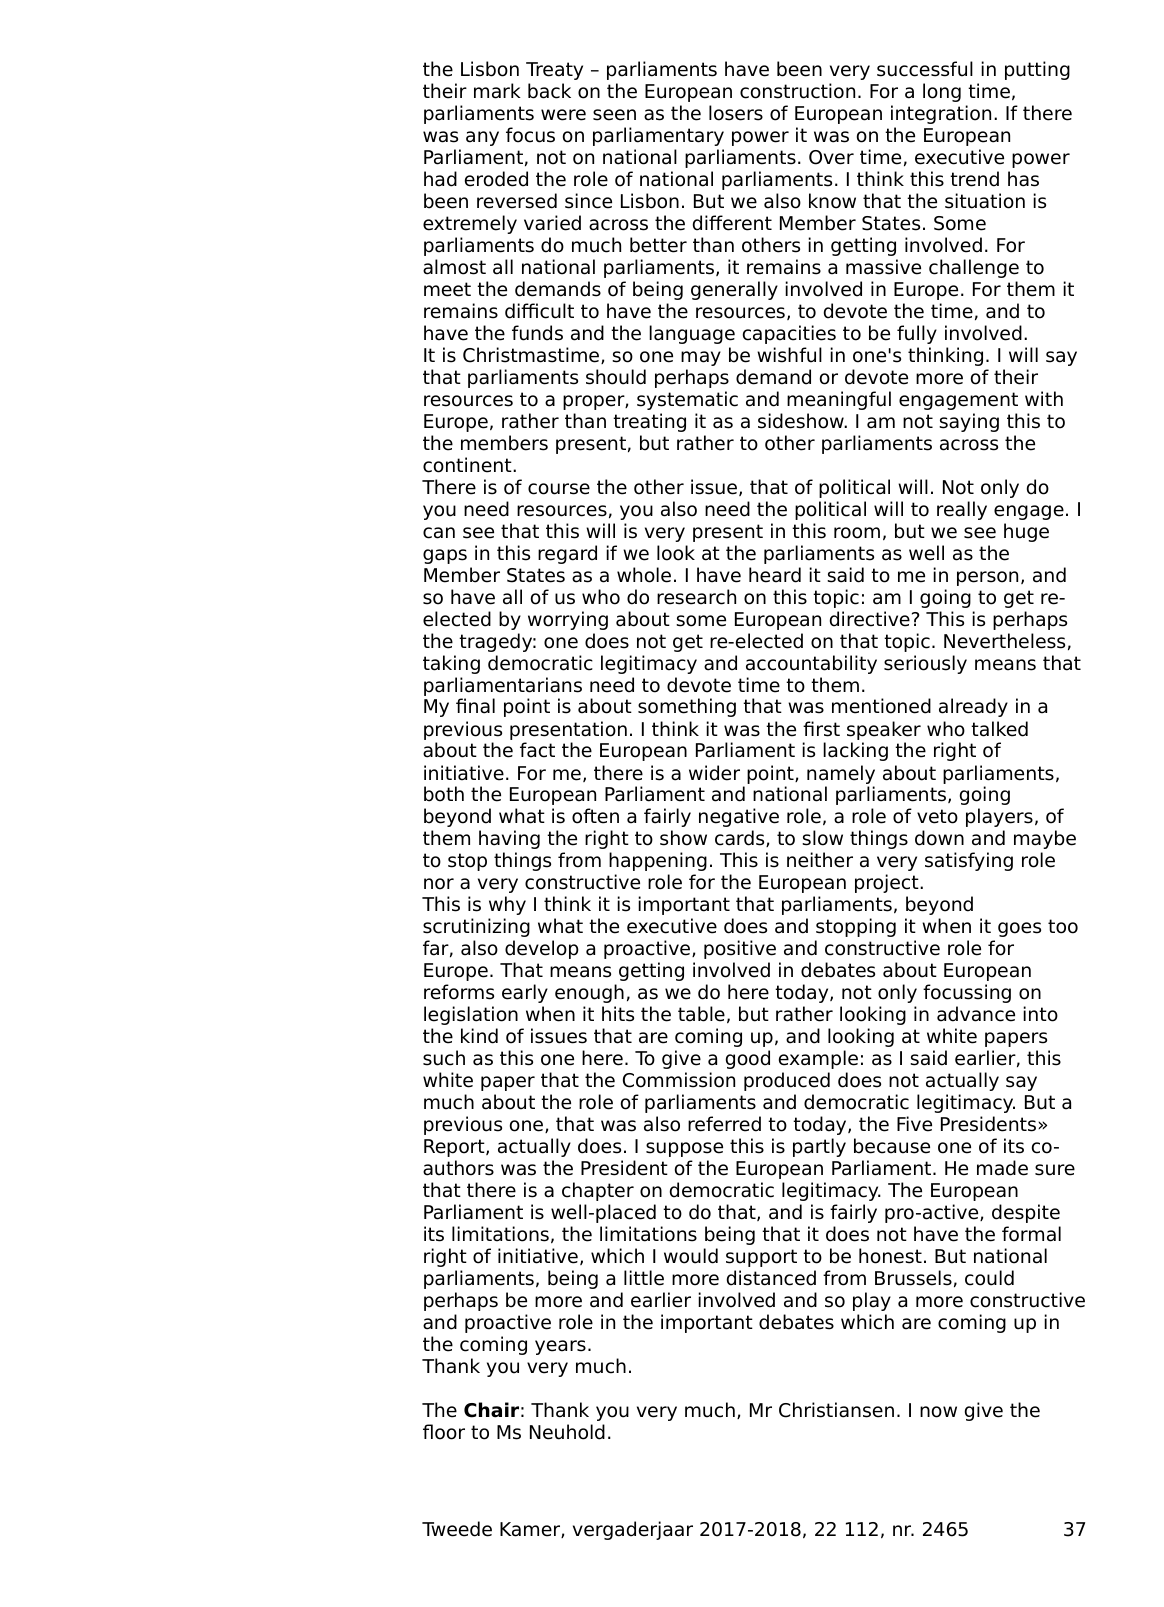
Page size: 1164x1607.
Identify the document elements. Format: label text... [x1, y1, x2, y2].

text It is Christmastime, so one may be wishful in one's thinking. I will say that parliaments should perhaps demand or devote more of their resources to a proper, systematic and meaningful engagement with Europe, rather than treating it as a sideshow. I am not saying this to the members present, but rather to other parliaments across the continent. [422, 345, 1087, 477]
text My final point is about something that was mentioned already in a previous presentation. I think it was the first speaker who talked about the fact the European Parliament is lacking the right of initiative. For me, there is a wider point, namely about parliaments, both the European Parliament and national parliaments, going beyond what is often a fairly negative role, a role of veto players, of them having the right to show cards, to slow things down and maybe to stop things from happening. This is neither a very satisfying role nor a very constructive role for the European project. [422, 696, 1087, 894]
text There is of course the other issue, that of political will. Not only do you need resources, you also need the political will to really engage. I can see that this will is very present in this room, but we see huge gaps in this regard if we look at the parliaments as well as the Member States as a whole. I have heard it said to me in person, and so have all of us who do research on this topic: am I going to get re-elected by worrying about some European directive? This is perhaps the tragedy: one does not get re-elected on that topic. Nevertheless, taking democratic legitimacy and accountability seriously means that parliamentarians need to devote time to them. [422, 477, 1087, 696]
text This is why I think it is important that parliaments, beyond scrutinizing what the executive does and stopping it when it goes too far, also develop a proactive, positive and constructive role for Europe. That means getting involved in debates about European reforms early enough, as we do here today, not only focussing on legislation when it hits the table, but rather looking in advance into the kind of issues that are coming up, and looking at white papers such as this one here. To give a good example: as I said earlier, this white paper that the Commission produced does not actually say much about the role of parliaments and democratic legitimacy. But a previous one, that was also referred to today, the Five Presidents» Report, actually does. I suppose this is partly because one of its co-authors was the President of the European Parliament. He made sure that there is a chapter on democratic legitimacy. The European Parliament is well-placed to do that, and is fairly pro-active, despite its limitations, the limitations being that it does not have the formal right of initiative, which I would support to be honest. But national parliaments, being a little more distanced from Brussels, could perhaps be more and earlier involved and so play a more constructive and proactive role in the important debates which are coming up in the coming years. [422, 894, 1087, 1356]
text The Chair: Thank you very much, Mr Christiansen. I now give the floor to Ms Neuhold. [422, 1400, 1087, 1444]
text Thank you very much. [422, 1356, 1087, 1378]
text the Lisbon Treaty – parliaments have been very successful in putting their mark back on the European construction. For a long time, parliaments were seen as the losers of European integration. If there was any focus on parliamentary power it was on the European Parliament, not on national parliaments. Over time, executive power had eroded the role of national parliaments. I think this trend has been reversed since Lisbon. But we also know that the situation is extremely varied across the different Member States. Some parliaments do much better than others in getting involved. For almost all national parliaments, it remains a massive challenge to meet the demands of being generally involved in Europe. For them it remains difficult to have the resources, to devote the time, and to have the funds and the language capacities to be fully involved. [422, 59, 1087, 345]
